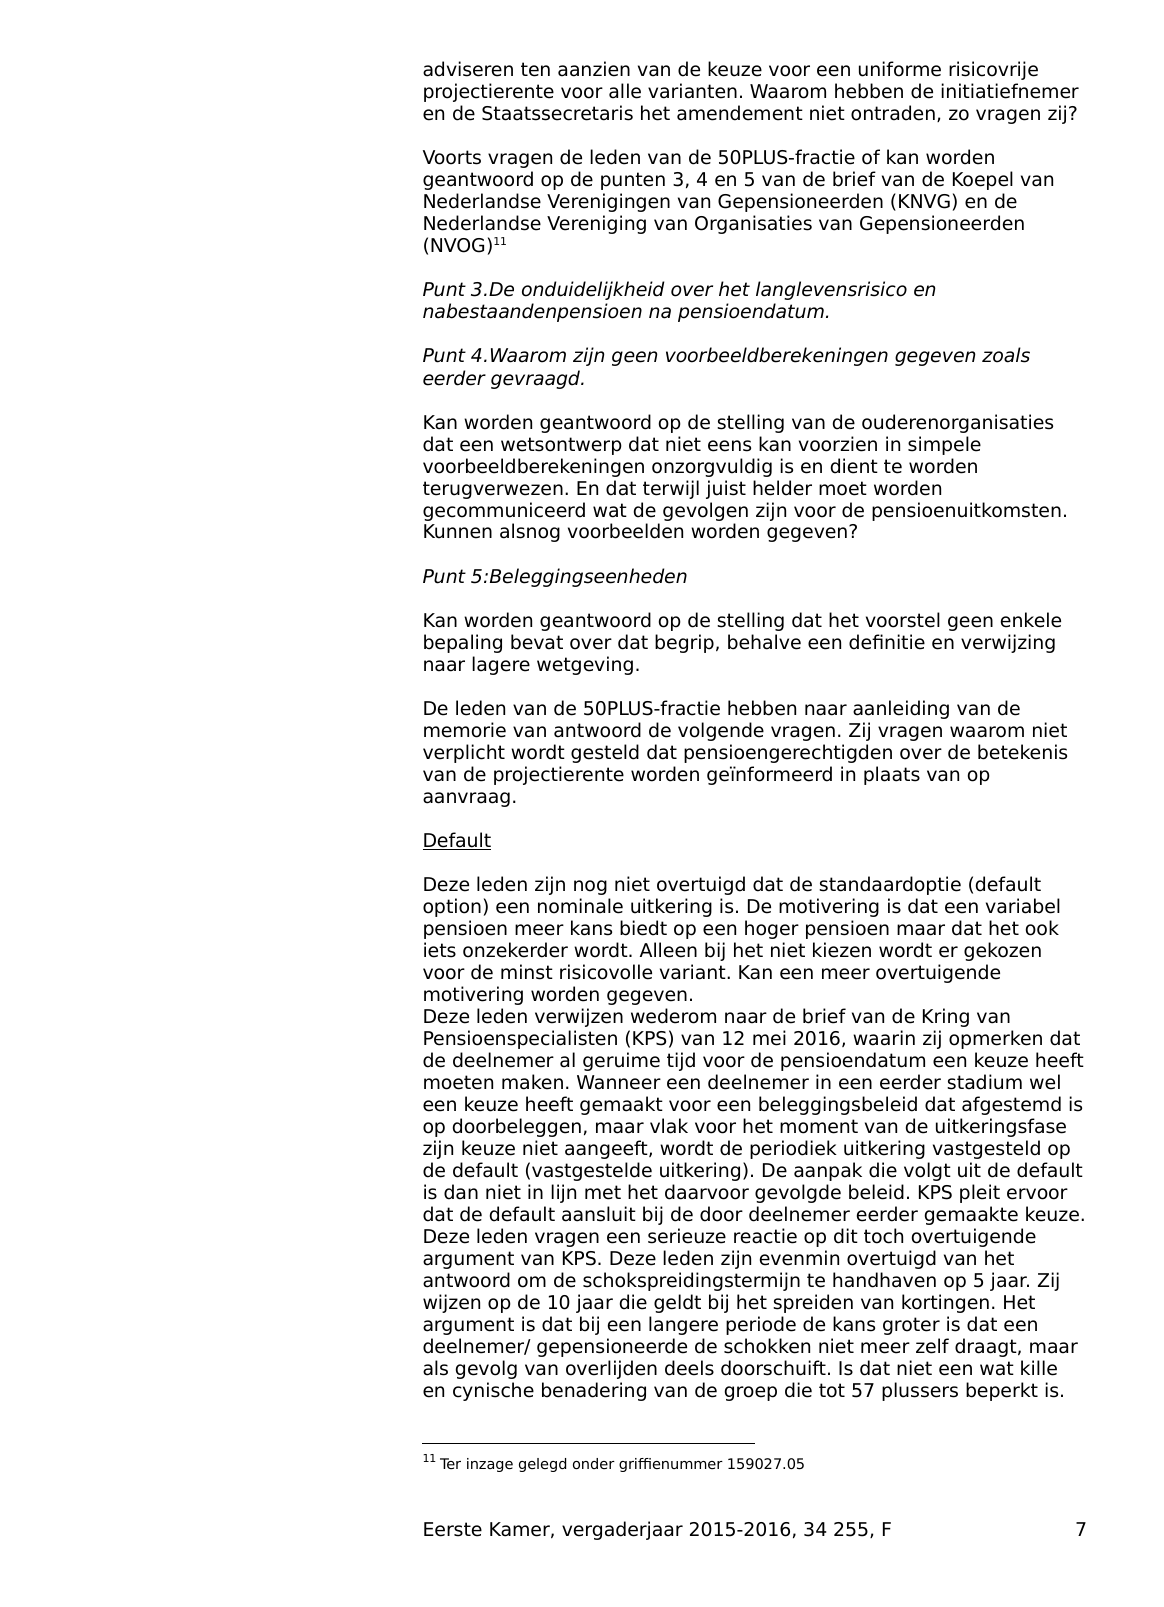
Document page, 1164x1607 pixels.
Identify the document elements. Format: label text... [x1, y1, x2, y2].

subtitle Punt 3.De onduidelijkheid over het langlevensrisico en nabestaandenpensioen na pensioendatum. [422, 279, 1087, 323]
text Deze leden zijn nog niet overtuigd dat de standaardoptie (default option) een nominale uitkering is. De motivering is dat een variabel pensioen meer kans biedt op een hoger pensioen maar dat het ook iets onzekerder wordt. Alleen bij het niet kiezen wordt er gekozen voor de minst risicovolle variant. Kan een meer overtuigende motivering worden gegeven. [422, 874, 1087, 1006]
subtitle Punt 4.Waarom zijn geen voorbeeldberekeningen gegeven zoals eerder gevraagd. [422, 345, 1087, 389]
text Ter inzage gelegd onder griffienummer 159027.05 [422, 1452, 1087, 1474]
subtitle Punt 5:Beleggingseenheden [422, 566, 1087, 588]
subtitle Default [422, 830, 1087, 852]
text Voorts vragen de leden van de 50PLUS-fractie of kan worden geantwoord op de punten 3, 4 en 5 van de brief van de Koepel van Nederlandse Verenigingen van Gepensioneerden (KNVG) en de Nederlandse Vereniging van Organisaties van Gepensioneerden (NVOG) [422, 147, 1087, 257]
text Deze leden verwijzen wederom naar de brief van de Kring van Pensioenspecialisten (KPS) van 12 mei 2016, waarin zij opmerken dat de deelnemer al geruime tijd voor de pensioendatum een keuze heeft moeten maken. Wanneer een deelnemer in een eerder stadium wel een keuze heeft gemaakt voor een beleggingsbeleid dat afgestemd is op doorbeleggen, maar vlak voor het moment van de uitkeringsfase zijn keuze niet aangeeft, wordt de periodiek uitkering vastgesteld op de default (vastgestelde uitkering). De aanpak die volgt uit de default is dan niet in lijn met het daarvoor gevolgde beleid. KPS pleit ervoor dat de default aansluit bij de door deelnemer eerder gemaakte keuze. Deze leden vragen een serieuze reactie op dit toch overtuigende argument van KPS. Deze leden zijn evenmin overtuigd van het antwoord om de schokspreidingstermijn te handhaven op 5 jaar. Zij wijzen op de 10 jaar die geldt bij het spreiden van kortingen. Het argument is dat bij een langere periode de kans groter is dat een deelnemer/ gepensioneerde de schokken niet meer zelf draagt, maar als gevolg van overlijden deels doorschuift. Is dat niet een wat kille en cynische benadering van de groep die tot 57 plussers beperkt is. [422, 1006, 1087, 1402]
text adviseren ten aanzien van de keuze voor een uniforme risicovrije projectierente voor alle varianten. Waarom hebben de initiatiefnemer en de Staatssecretaris het amendement niet ontraden, zo vragen zij? [422, 59, 1087, 125]
text De leden van de 50PLUS-fractie hebben naar aanleiding van de memorie van antwoord de volgende vragen. Zij vragen waarom niet verplicht wordt gesteld dat pensioengerechtigden over de betekenis van de projectierente worden geïnformeerd in plaats van op aanvraag. [422, 698, 1087, 808]
text Kan worden geantwoord op de stelling dat het voorstel geen enkele bepaling bevat over dat begrip, behalve een definitie en verwijzing naar lagere wetgeving. [422, 610, 1087, 676]
text Kan worden geantwoord op de stelling van de ouderenorganisaties dat een wetsontwerp dat niet eens kan voorzien in simpele voorbeeldberekeningen onzorgvuldig is en dient te worden terugverwezen. En dat terwijl juist helder moet worden gecommuniceerd wat de gevolgen zijn voor de pensioenuitkomsten. Kunnen alsnog voorbeelden worden gegeven? [422, 412, 1087, 543]
